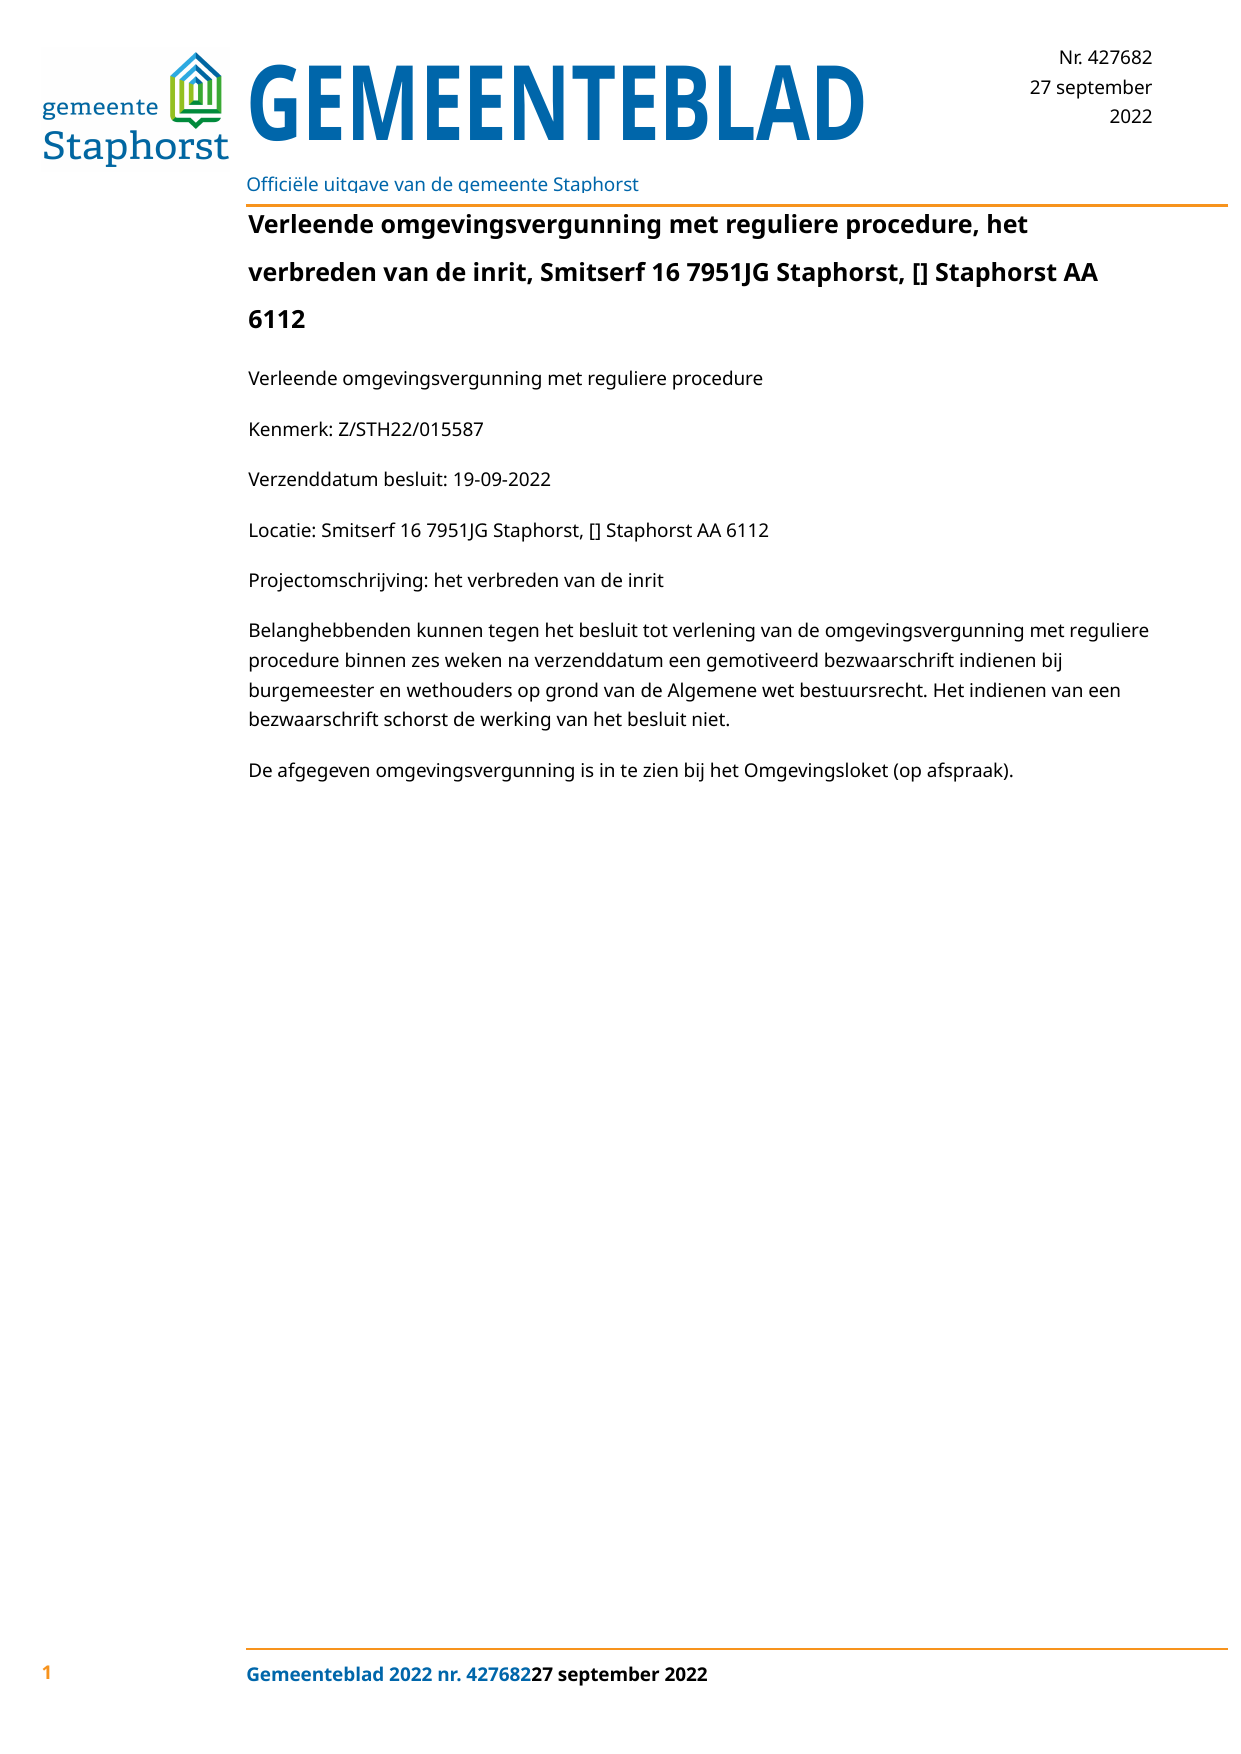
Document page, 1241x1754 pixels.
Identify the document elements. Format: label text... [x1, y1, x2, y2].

text Verleende omgevingsvergunning met reguliere procedure, het verbreden van de inrit, Smitserf 16 7951JG Staphorst, [] Staphorst AA 6112 [248, 207, 1152, 336]
text De afgegeven omgevingsvergunning is in te zien bij het Omgevingsloket (op afspraak). [248, 757, 1152, 782]
text Verleende omgevingsvergunning met reguliere procedure [248, 366, 1152, 391]
picture [41, 47, 231, 172]
text Verzenddatum besluit: 19-09-2022 [248, 466, 1152, 492]
text Belanghebbenden kunnen tegen het besluit tot verlening van de omgevingsvergunning met reguliere procedure binnen zes weken na verzenddatum een gemotiveerd bezwaarschrift indienen bij burgemeester en wethouders op grond van de Algemene wet bestuursrecht. Het indienen van een bezwaarschrift schorst de werking van het besluit niet. [248, 618, 1152, 732]
text Kenmerk: Z/STH22/015587 [248, 416, 1152, 442]
text Locatie: Smitserf 16 7951JG Staphorst, [] Staphorst AA 6112 [248, 517, 1152, 542]
text Projectomschrijving: het verbreden van de inrit [248, 567, 1152, 593]
